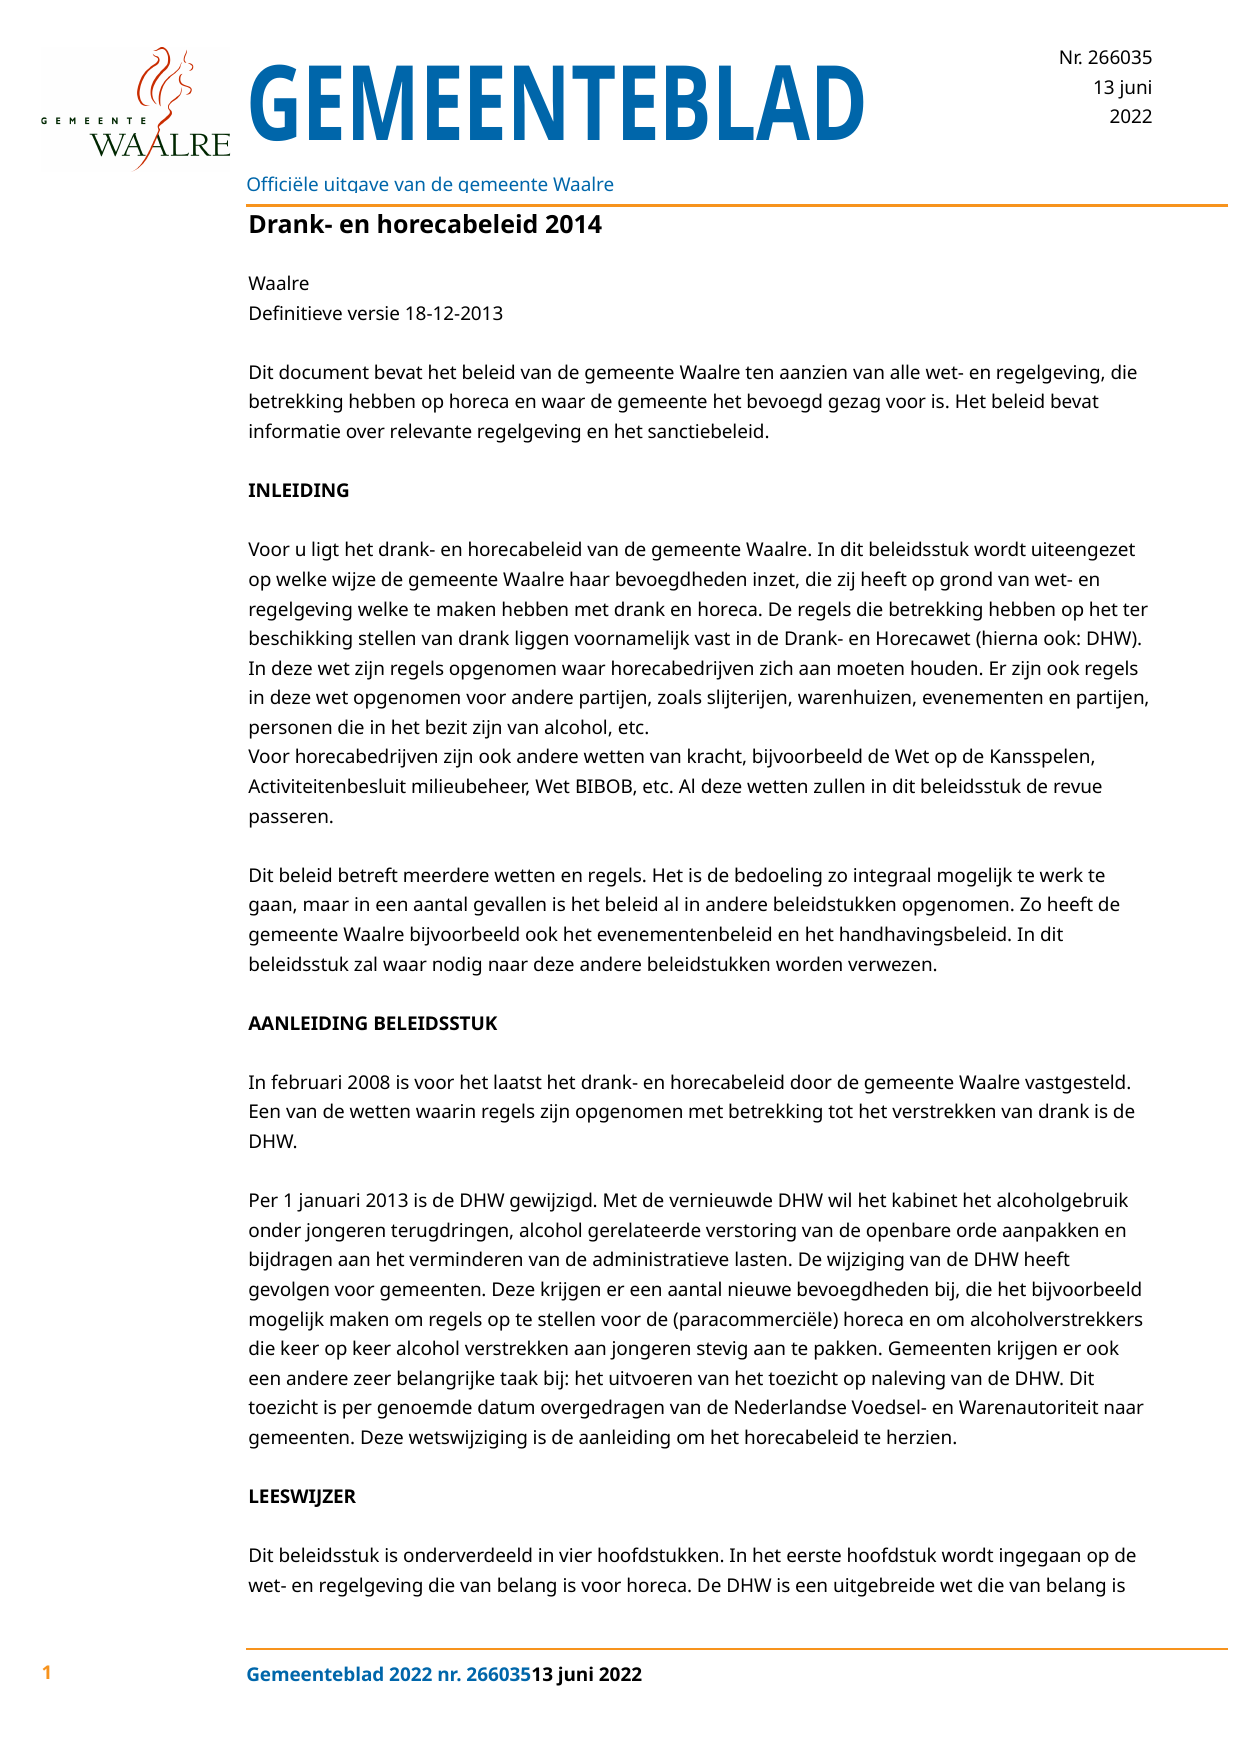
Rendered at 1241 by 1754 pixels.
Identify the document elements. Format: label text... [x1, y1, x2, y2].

text AANLEIDING BELEIDSSTUK [248, 1010, 1152, 1036]
text Waalre [248, 270, 1152, 296]
text Dit beleidsstuk is onderverdeeld in vier hoofdstukken. In het eerste hoofdstuk wordt ingegaan op de wet- en regelgeving die van belang is voor horeca. De DHW is een uitgebreide wet die van belang is [248, 1542, 1152, 1598]
text Per 1 januari 2013 is de DHW gewijzigd. Met de vernieuwde DHW wil het kabinet het alcoholgebruik onder jongeren terugdringen, alcohol gerelateerde verstoring van de openbare orde aanpakken en bijdragen aan het verminderen van de administratieve lasten. De wijziging van de DHW heeft gevolgen voor gemeenten. Deze krijgen er een aantal nieuwe bevoegdheden bij, die het bijvoorbeeld mogelijk maken om regels op te stellen voor de (paracommerciële) horeca en om alcoholverstrekkers die keer op keer alcohol verstrekken aan jongeren stevig aan te pakken. Gemeenten krijgen er ook een andere zeer belangrijke taak bij: het uitvoeren van het toezicht op naleving van de DHW. Dit toezicht is per genoemde datum overgedragen van de Nederlandse Voedsel- en Warenautoriteit naar gemeenten. Deze wetswijziging is de aanleiding om het horecabeleid te herzien. [248, 1187, 1152, 1450]
text In februari 2008 is voor het laatst het drank- en horecabeleid door de gemeente Waalre vastgesteld. Een van de wetten waarin regels zijn opgenomen met betrekking tot het verstrekken van drank is de DHW. [248, 1069, 1152, 1154]
text Voor horecabedrijven zijn ook andere wetten van kracht, bijvoorbeeld de Wet op de Kansspelen, Activiteitenbesluit milieubeheer, Wet BIBOB, etc. Al deze wetten zullen in dit beleidsstuk de revue passeren. [248, 744, 1152, 828]
text INLEIDING [248, 477, 1152, 503]
picture [41, 47, 231, 172]
text LEESWIJZER [248, 1483, 1152, 1509]
text Dit document bevat het beleid van de gemeente Waalre ten aanzien van alle wet- en regelgeving, die betrekking hebben op horeca en waar de gemeente het bevoegd gezag voor is. Het beleid bevat informatie over relevante regelgeving en het sanctiebeleid. [248, 359, 1152, 444]
text Drank- en horecabeleid 2014 [248, 207, 1152, 241]
text Definitieve versie 18-12-2013 [248, 300, 1152, 326]
text Voor u ligt het drank- en horecabeleid van de gemeente Waalre. In dit beleidsstuk wordt uiteengezet op welke wijze de gemeente Waalre haar bevoegdheden inzet, die zij heeft op grond van wet- en regelgeving welke te maken hebben met drank en horeca. De regels die betrekking hebben op het ter beschikking stellen van drank liggen voornamelijk vast in de Drank- en Horecawet (hierna ook: DHW). In deze wet zijn regels opgenomen waar horecabedrijven zich aan moeten houden. Er zijn ook regels in deze wet opgenomen voor andere partijen, zoals slijterijen, warenhuizen, evenementen en partijen, personen die in het bezit zijn van alcohol, etc. [248, 537, 1152, 740]
text Dit beleid betreft meerdere wetten en regels. Het is de bedoeling zo integraal mogelijk te werk te gaan, maar in een aantal gevallen is het beleid al in andere beleidstukken opgenomen. Zo heeft de gemeente Waalre bijvoorbeeld ook het evenementenbeleid en het handhavingsbeleid. In dit beleidsstuk zal waar nodig naar deze andere beleidstukken worden verwezen. [248, 862, 1152, 976]
